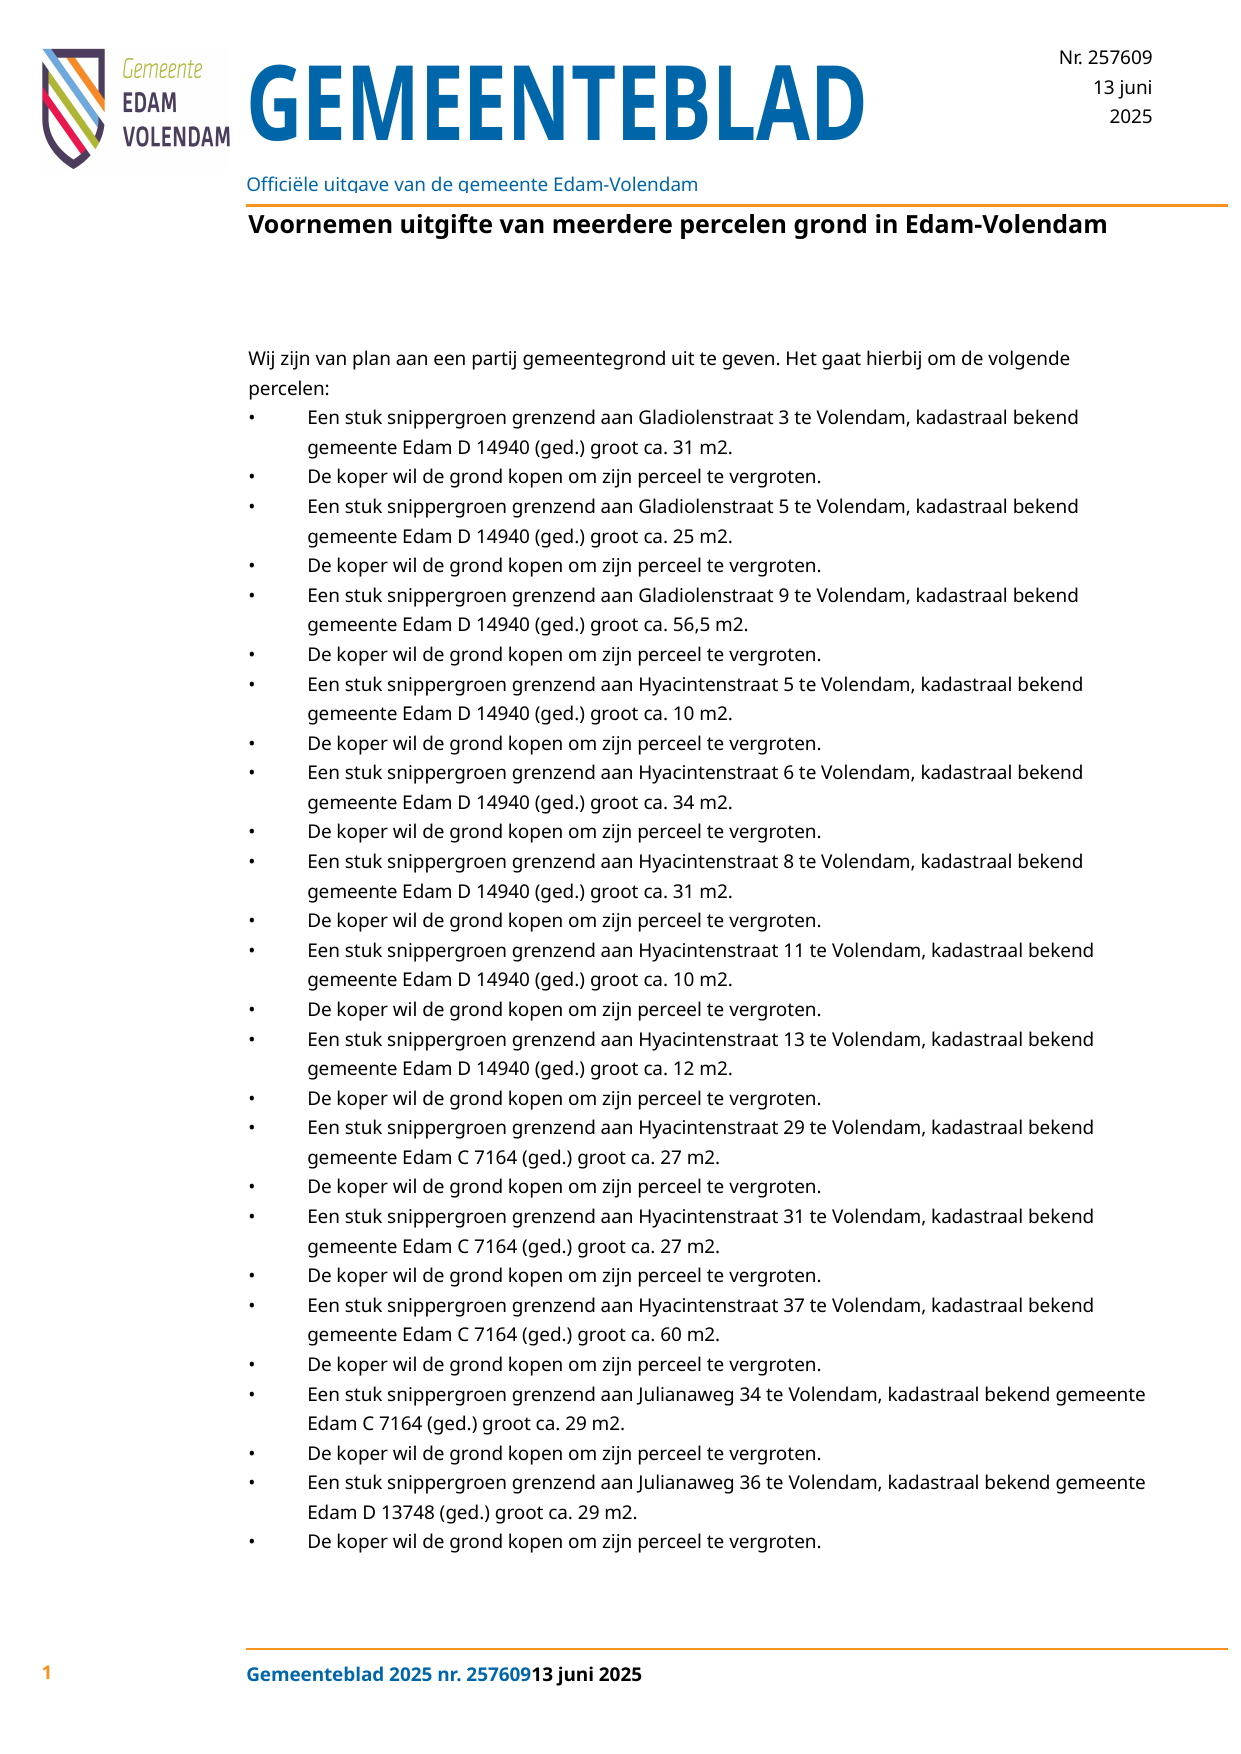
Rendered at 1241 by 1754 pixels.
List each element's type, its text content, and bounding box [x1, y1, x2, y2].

list De koper wil de grond kopen om zijn perceel te vergroten. [248, 1174, 1152, 1199]
list De koper wil de grond kopen om zijn perceel te vergroten. [248, 1085, 1152, 1111]
list Een stuk snippergroen grenzend aan Hyacintenstraat 29 te Volendam, kadastraal bekend gemeente Edam C 7164 (ged.) groot ca. 27 m2. [248, 1114, 1152, 1170]
list Een stuk snippergroen grenzend aan Hyacintenstraat 5 te Volendam, kadastraal bekend gemeente Edam D 14940 (ged.) groot ca. 10 m2. [248, 671, 1152, 726]
list De koper wil de grond kopen om zijn perceel te vergroten. [248, 1262, 1152, 1288]
list De koper wil de grond kopen om zijn perceel te vergroten. [248, 1440, 1152, 1466]
list De koper wil de grond kopen om zijn perceel te vergroten. [248, 552, 1152, 578]
list De koper wil de grond kopen om zijn perceel te vergroten. [248, 907, 1152, 933]
list Een stuk snippergroen grenzend aan Hyacintenstraat 8 te Volendam, kadastraal bekend gemeente Edam D 14940 (ged.) groot ca. 31 m2. [248, 848, 1152, 903]
list Een stuk snippergroen grenzend aan Hyacintenstraat 6 te Volendam, kadastraal bekend gemeente Edam D 14940 (ged.) groot ca. 34 m2. [248, 759, 1152, 815]
list Een stuk snippergroen grenzend aan Julianaweg 34 te Volendam, kadastraal bekend gemeente Edam C 7164 (ged.) groot ca. 29 m2. [248, 1381, 1152, 1436]
list De koper wil de grond kopen om zijn perceel te vergroten. [248, 464, 1152, 489]
list Een stuk snippergroen grenzend aan Hyacintenstraat 11 te Volendam, kadastraal bekend gemeente Edam D 14940 (ged.) groot ca. 10 m2. [248, 937, 1152, 992]
list Een stuk snippergroen grenzend aan Gladiolenstraat 3 te Volendam, kadastraal bekend gemeente Edam D 14940 (ged.) groot ca. 31 m2. [248, 404, 1152, 460]
list Een stuk snippergroen grenzend aan Hyacintenstraat 31 te Volendam, kadastraal bekend gemeente Edam C 7164 (ged.) groot ca. 27 m2. [248, 1203, 1152, 1258]
picture [41, 47, 231, 172]
list De koper wil de grond kopen om zijn perceel te vergroten. [248, 1351, 1152, 1377]
list Een stuk snippergroen grenzend aan Gladiolenstraat 9 te Volendam, kadastraal bekend gemeente Edam D 14940 (ged.) groot ca. 56,5 m2. [248, 582, 1152, 637]
text Wij zijn van plan aan een partij gemeentegrond uit te geven. Het gaat hierbij om de volgende percelen: [248, 345, 1152, 401]
list Een stuk snippergroen grenzend aan Julianaweg 36 te Volendam, kadastraal bekend gemeente Edam D 13748 (ged.) groot ca. 29 m2. [248, 1469, 1152, 1525]
list De koper wil de grond kopen om zijn perceel te vergroten. [248, 730, 1152, 756]
list Een stuk snippergroen grenzend aan Hyacintenstraat 37 te Volendam, kadastraal bekend gemeente Edam C 7164 (ged.) groot ca. 60 m2. [248, 1292, 1152, 1347]
list Een stuk snippergroen grenzend aan Gladiolenstraat 5 te Volendam, kadastraal bekend gemeente Edam D 14940 (ged.) groot ca. 25 m2. [248, 493, 1152, 548]
list De koper wil de grond kopen om zijn perceel te vergroten. [248, 996, 1152, 1022]
list Een stuk snippergroen grenzend aan Hyacintenstraat 13 te Volendam, kadastraal bekend gemeente Edam D 14940 (ged.) groot ca. 12 m2. [248, 1026, 1152, 1081]
list De koper wil de grond kopen om zijn perceel te vergroten. [248, 1529, 1152, 1554]
list De koper wil de grond kopen om zijn perceel te vergroten. [248, 641, 1152, 667]
text Voornemen uitgifte van meerdere percelen grond in Edam-Volendam [248, 207, 1152, 241]
list De koper wil de grond kopen om zijn perceel te vergroten. [248, 819, 1152, 844]
